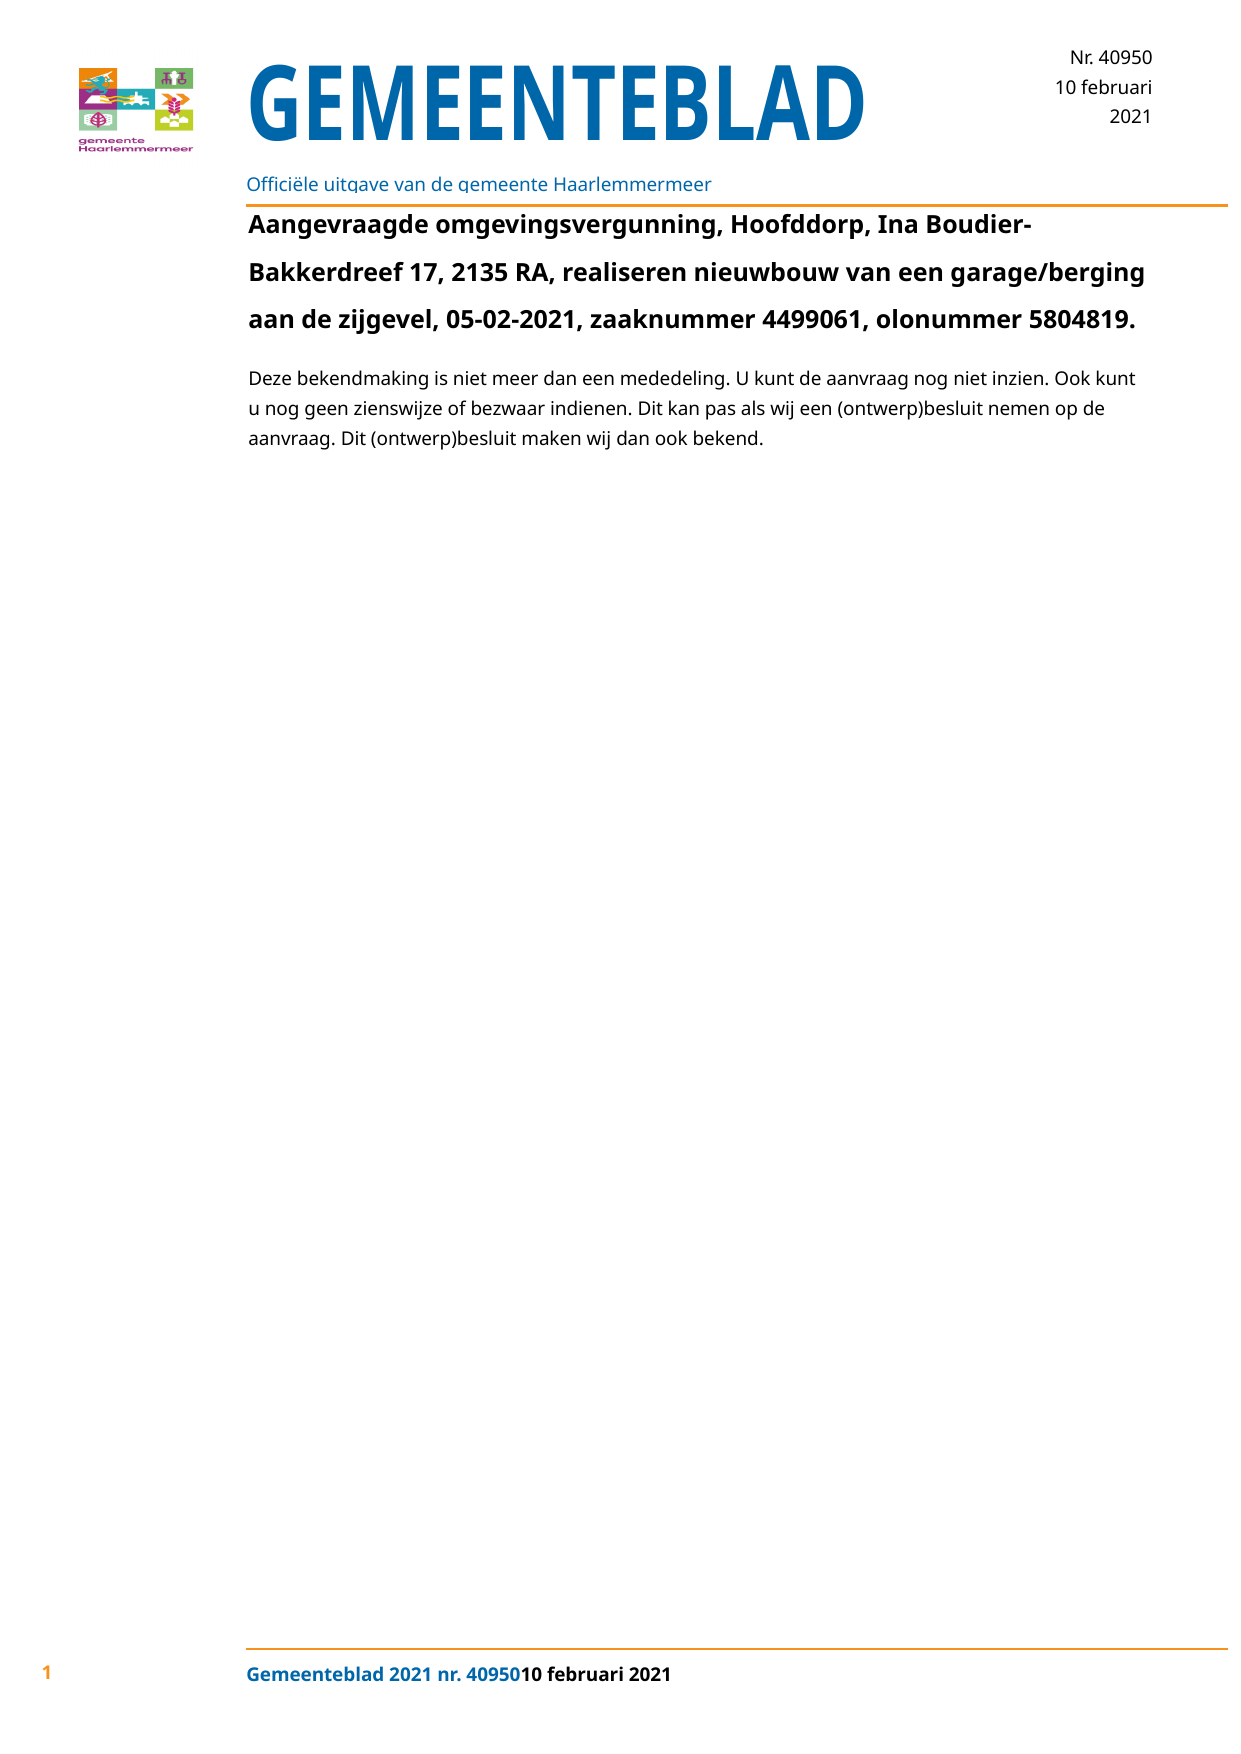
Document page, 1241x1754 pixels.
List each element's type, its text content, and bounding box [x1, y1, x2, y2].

text Deze bekendmaking is niet meer dan een mededeling. U kunt de aanvraag nog niet inzien. Ook kunt u nog geen zienswijze of bezwaar indienen. Dit kan pas als wij een (ontwerp)besluit nemen op de aanvraag. Dit (ontwerp)besluit maken wij dan ook bekend. [248, 366, 1152, 450]
text Aangevraagde omgevingsvergunning, Hoofddorp, Ina Boudier-Bakkerdreef 17, 2135 RA, realiseren nieuwbouw van een garage/berging aan de zijgevel, 05-02-2021, zaaknummer 4499061, olonummer 5804819. [248, 207, 1152, 336]
picture [41, 47, 231, 172]
